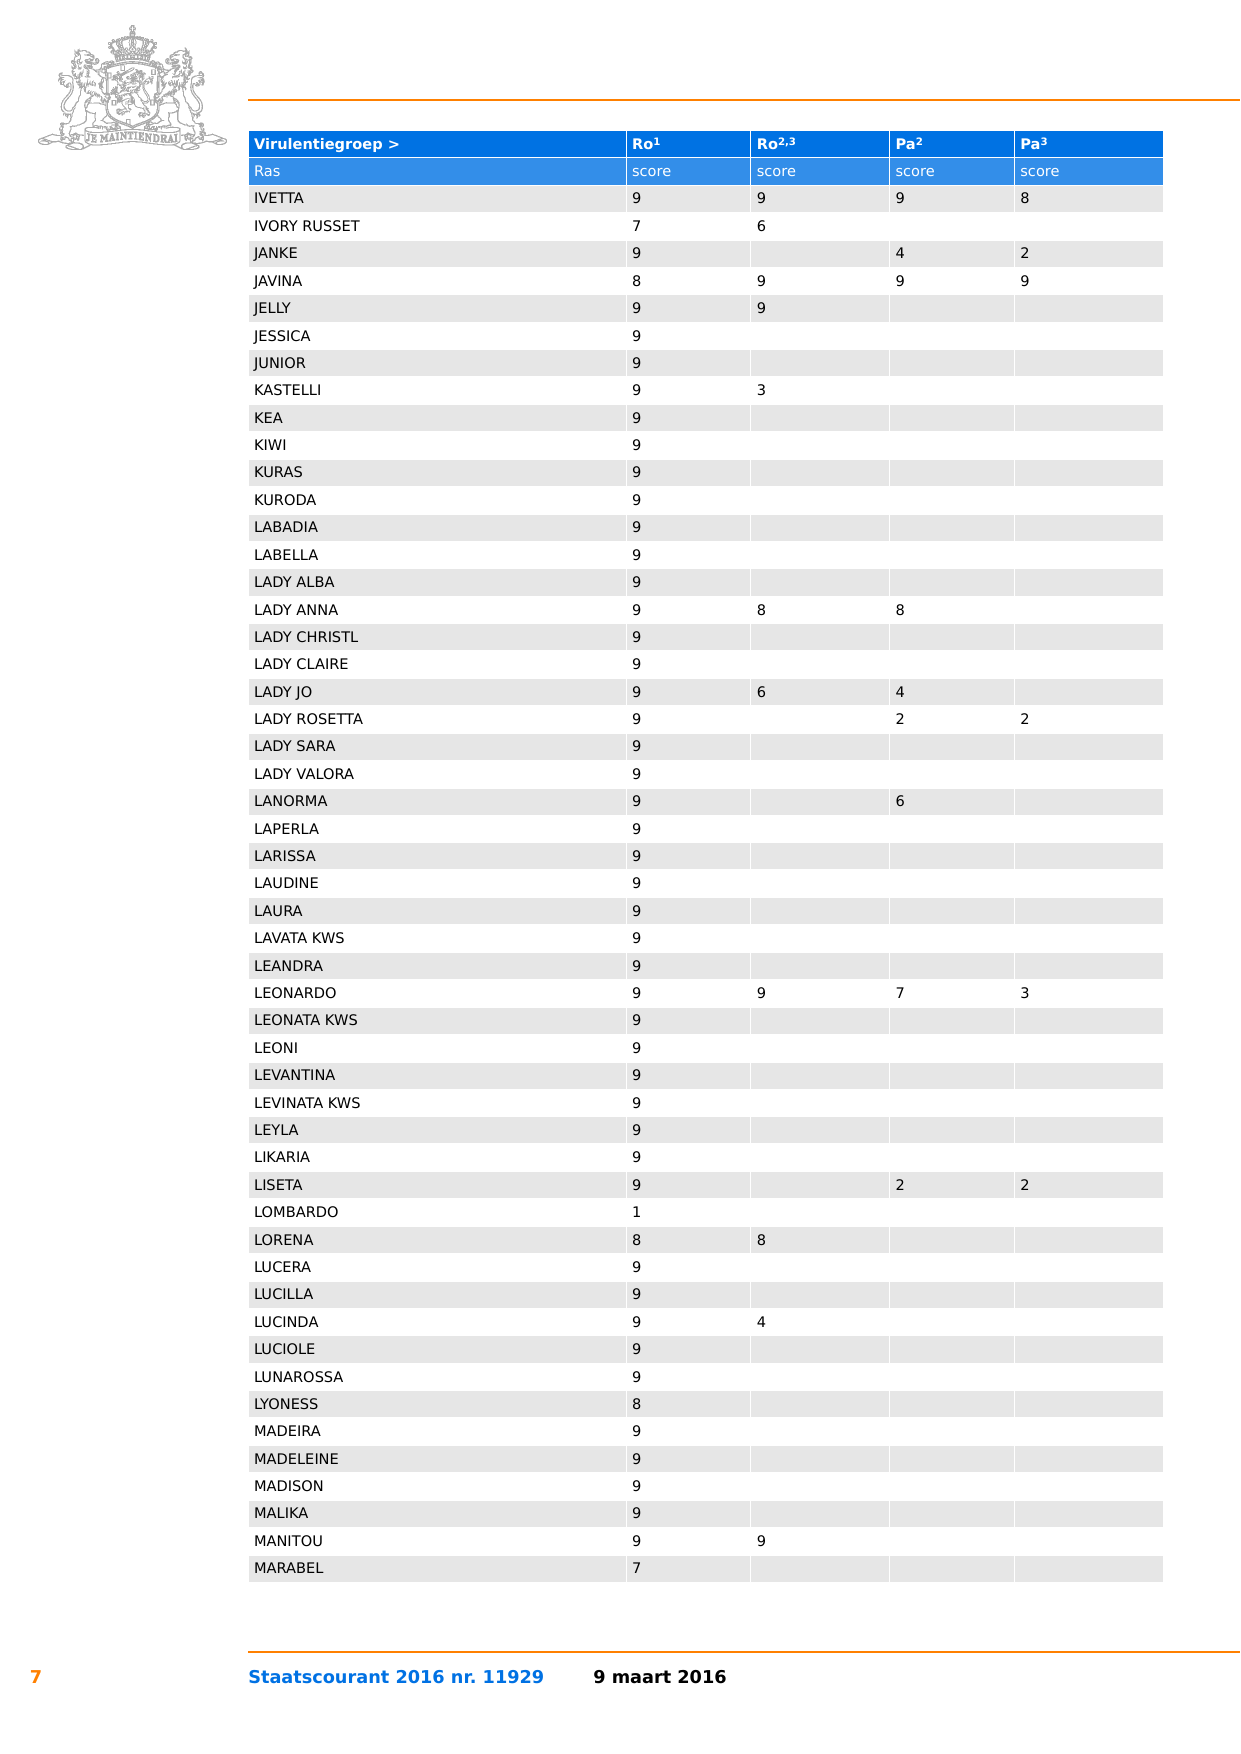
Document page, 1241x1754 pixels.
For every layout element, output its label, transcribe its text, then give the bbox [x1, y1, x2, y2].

table_cell [1015, 323, 1163, 349]
table_cell LUCIOLE [249, 1336, 626, 1363]
table_cell 9 [627, 651, 750, 678]
table_cell [890, 1528, 1014, 1554]
table_cell 9 [627, 980, 750, 1007]
table_cell [1015, 597, 1163, 623]
table_cell 9 [751, 295, 889, 322]
table_cell [1015, 1282, 1163, 1308]
table_cell LADY JO [249, 679, 626, 705]
table_cell [751, 1035, 889, 1061]
table_cell 9 [890, 268, 1014, 294]
table_cell 9 [627, 460, 750, 486]
table_cell [1015, 1063, 1163, 1089]
table_cell LADY VALORA [249, 761, 626, 787]
picture [38, 25, 227, 150]
table_cell 9 [627, 597, 750, 623]
table_cell [890, 323, 1014, 349]
table_cell LYONESS [249, 1391, 626, 1417]
table_cell 9 [751, 980, 889, 1007]
table_cell LEVINATA KWS [249, 1090, 626, 1116]
table_cell 9 [627, 1364, 750, 1390]
table_cell 9 [627, 1336, 750, 1363]
table_cell [890, 1446, 1014, 1472]
table_cell LAUDINE [249, 871, 626, 897]
table_cell LADY ANNA [249, 597, 626, 623]
table_cell KASTELLI [249, 378, 626, 404]
table_cell [751, 953, 889, 979]
table_cell [1015, 816, 1163, 842]
table_cell [1015, 350, 1163, 376]
table_cell score [1015, 158, 1163, 185]
table_cell 7 [627, 213, 750, 239]
table_cell [890, 1419, 1014, 1445]
table_cell [751, 1063, 889, 1089]
table_cell 9 [627, 1008, 750, 1034]
table_cell [751, 1501, 889, 1527]
table_cell [751, 624, 889, 650]
table_cell [890, 734, 1014, 760]
table_cell LEONATA KWS [249, 1008, 626, 1034]
table_cell 9 [627, 761, 750, 787]
table_cell [1015, 1556, 1163, 1582]
table_cell LIKARIA [249, 1145, 626, 1171]
table_cell MADISON [249, 1473, 626, 1500]
table_cell 4 [751, 1309, 889, 1335]
table_cell [751, 1090, 889, 1116]
table_cell 3 [751, 378, 889, 404]
table_cell 2 [1015, 706, 1163, 733]
table_cell [1015, 295, 1163, 322]
table_cell 9 [1015, 268, 1163, 294]
table_cell 9 [627, 1090, 750, 1116]
table_cell 9 [627, 1309, 750, 1335]
table_cell KIWI [249, 432, 626, 459]
table_cell [890, 1254, 1014, 1281]
table_cell LABELLA [249, 542, 626, 568]
table_cell MARABEL [249, 1556, 626, 1582]
table_cell LADY ROSETTA [249, 706, 626, 733]
table_cell [751, 925, 889, 952]
table_cell 9 [627, 1473, 750, 1500]
table_cell [890, 1556, 1014, 1582]
table_cell 9 [751, 1528, 889, 1554]
table_cell 9 [627, 898, 750, 924]
table_cell score [627, 158, 750, 185]
table_cell 8 [1015, 186, 1163, 212]
table_cell [751, 405, 889, 431]
table_cell [751, 1172, 889, 1198]
table_cell 9 [627, 953, 750, 979]
table_cell [890, 295, 1014, 322]
table_cell [751, 1473, 889, 1500]
table_cell LADY SARA [249, 734, 626, 760]
table_cell KEA [249, 405, 626, 431]
table_cell 9 [627, 542, 750, 568]
table_cell [1015, 761, 1163, 787]
table_cell [751, 789, 889, 815]
table_cell [751, 1145, 889, 1171]
table_header Pa3 [1015, 131, 1163, 157]
table_cell 8 [627, 268, 750, 294]
table_cell [751, 569, 889, 596]
table_cell [1015, 432, 1163, 459]
table_cell 2 [1015, 241, 1163, 267]
table_cell 9 [627, 1528, 750, 1554]
table_cell 9 [627, 350, 750, 376]
table_cell [890, 1199, 1014, 1226]
table_cell [890, 432, 1014, 459]
table_cell [751, 706, 889, 733]
table_cell [1015, 1391, 1163, 1417]
table_cell LORENA [249, 1227, 626, 1253]
table_cell score [890, 158, 1014, 185]
table_cell JANKE [249, 241, 626, 267]
table_cell [1015, 569, 1163, 596]
table_cell LEONI [249, 1035, 626, 1061]
table_cell [890, 487, 1014, 513]
table_cell [890, 1309, 1014, 1335]
table_cell LAURA [249, 898, 626, 924]
table_cell [1015, 378, 1163, 404]
table_cell LEVANTINA [249, 1063, 626, 1089]
table_cell LOMBARDO [249, 1199, 626, 1226]
table_cell [1015, 1035, 1163, 1061]
table_cell [1015, 1419, 1163, 1445]
table_cell [890, 925, 1014, 952]
table_cell [751, 487, 889, 513]
table_cell [751, 1008, 889, 1034]
table_cell 9 [627, 1063, 750, 1089]
table_cell [1015, 953, 1163, 979]
table_cell [1015, 898, 1163, 924]
table_cell LAPERLA [249, 816, 626, 842]
table_header Virulentiegroep > [249, 131, 626, 157]
table_cell [890, 1145, 1014, 1171]
table_cell 9 [627, 1419, 750, 1445]
table_cell [1015, 1528, 1163, 1554]
table_header Pa2 [890, 131, 1014, 157]
table_cell 4 [890, 241, 1014, 267]
table_cell [751, 1336, 889, 1363]
table_cell [1015, 1501, 1163, 1527]
table_cell MALIKA [249, 1501, 626, 1527]
table_cell LUCILLA [249, 1282, 626, 1308]
table_cell [890, 515, 1014, 541]
table_cell LADY ALBA [249, 569, 626, 596]
table_cell [1015, 515, 1163, 541]
table_cell [890, 651, 1014, 678]
table_cell [890, 1336, 1014, 1363]
table_cell [751, 1556, 889, 1582]
table_cell [890, 460, 1014, 486]
table_cell 4 [890, 679, 1014, 705]
table_cell 6 [890, 789, 1014, 815]
table_cell 8 [890, 597, 1014, 623]
table_header Ro2,3 [751, 131, 889, 157]
table_cell 6 [751, 679, 889, 705]
table_cell [751, 542, 889, 568]
table_cell [751, 871, 889, 897]
table_cell [890, 843, 1014, 869]
table_cell LARISSA [249, 843, 626, 869]
table_cell [890, 378, 1014, 404]
table_cell LANORMA [249, 789, 626, 815]
table_cell [1015, 734, 1163, 760]
table_cell [751, 515, 889, 541]
table_cell [751, 761, 889, 787]
table_cell 8 [751, 1227, 889, 1253]
table_cell [890, 1501, 1014, 1527]
table_cell [751, 1446, 889, 1472]
table_cell 9 [627, 679, 750, 705]
table_cell [1015, 1336, 1163, 1363]
table_cell 3 [1015, 980, 1163, 1007]
table_cell 9 [627, 241, 750, 267]
table_cell 9 [627, 1501, 750, 1527]
table_cell [890, 816, 1014, 842]
table_cell [1015, 1008, 1163, 1034]
table_cell [1015, 405, 1163, 431]
table_cell [1015, 624, 1163, 650]
table_cell [890, 213, 1014, 239]
table_cell 2 [890, 706, 1014, 733]
table_cell 1 [627, 1199, 750, 1226]
table_cell [1015, 1364, 1163, 1390]
table_cell [1015, 1227, 1163, 1253]
table_cell [1015, 843, 1163, 869]
table_cell Ras [249, 158, 626, 185]
table_cell 9 [627, 734, 750, 760]
table_cell MADELEINE [249, 1446, 626, 1472]
table_cell [751, 350, 889, 376]
table_cell 9 [627, 487, 750, 513]
table_cell [751, 1282, 889, 1308]
table_cell [890, 1090, 1014, 1116]
table_cell [1015, 1309, 1163, 1335]
table_cell 9 [627, 186, 750, 212]
table_cell 9 [627, 706, 750, 733]
table_cell JELLY [249, 295, 626, 322]
table_header Ro1 [627, 131, 750, 157]
table_cell 9 [751, 268, 889, 294]
table_cell 6 [751, 213, 889, 239]
table_cell [751, 1391, 889, 1417]
table_cell [890, 405, 1014, 431]
table_cell [751, 1419, 889, 1445]
table_cell LABADIA [249, 515, 626, 541]
table_cell 9 [627, 378, 750, 404]
table_cell [751, 734, 889, 760]
table_cell [751, 323, 889, 349]
table_cell 9 [627, 1035, 750, 1061]
table_cell [890, 1473, 1014, 1500]
table_cell LISETA [249, 1172, 626, 1198]
table_cell [1015, 1199, 1163, 1226]
table_cell [1015, 871, 1163, 897]
table_cell [890, 871, 1014, 897]
table_cell LEYLA [249, 1117, 626, 1143]
table_cell JESSICA [249, 323, 626, 349]
table_cell 9 [627, 843, 750, 869]
table_cell [1015, 1117, 1163, 1143]
table_cell 9 [627, 405, 750, 431]
table_cell [1015, 1145, 1163, 1171]
table_cell [751, 843, 889, 869]
table_cell 9 [627, 1282, 750, 1308]
table_cell [890, 1282, 1014, 1308]
table_cell LADY CLAIRE [249, 651, 626, 678]
table_cell LAVATA KWS [249, 925, 626, 952]
table_cell [1015, 1090, 1163, 1116]
table_cell 7 [627, 1556, 750, 1582]
table_cell 9 [627, 1145, 750, 1171]
table_cell LUCINDA [249, 1309, 626, 1335]
table_cell 9 [627, 1254, 750, 1281]
table_cell [890, 1364, 1014, 1390]
table_cell JAVINA [249, 268, 626, 294]
table_cell 8 [627, 1391, 750, 1417]
table_cell 9 [627, 295, 750, 322]
table_cell [751, 651, 889, 678]
table_cell [890, 953, 1014, 979]
table_cell [1015, 1473, 1163, 1500]
table_cell LADY CHRISTL [249, 624, 626, 650]
table_cell IVORY RUSSET [249, 213, 626, 239]
table_cell JUNIOR [249, 350, 626, 376]
table_cell 9 [890, 186, 1014, 212]
table_cell [890, 1391, 1014, 1417]
table_cell LEONARDO [249, 980, 626, 1007]
table_cell MANITOU [249, 1528, 626, 1554]
table_cell MADEIRA [249, 1419, 626, 1445]
table_cell 9 [627, 323, 750, 349]
table_cell 9 [627, 515, 750, 541]
table_cell [1015, 925, 1163, 952]
table_cell LEANDRA [249, 953, 626, 979]
table_cell 2 [890, 1172, 1014, 1198]
table_cell [751, 816, 889, 842]
table_cell [751, 1254, 889, 1281]
table_cell IVETTA [249, 186, 626, 212]
table_cell [890, 1117, 1014, 1143]
table_cell [1015, 789, 1163, 815]
table_cell 9 [627, 1172, 750, 1198]
table_cell score [751, 158, 889, 185]
table_cell [890, 624, 1014, 650]
table_cell [890, 350, 1014, 376]
table_cell [890, 898, 1014, 924]
table_cell [1015, 460, 1163, 486]
table_cell [751, 460, 889, 486]
table_cell 8 [627, 1227, 750, 1253]
table_cell 9 [627, 432, 750, 459]
table_cell [1015, 651, 1163, 678]
table_cell [890, 1008, 1014, 1034]
table_cell [751, 1117, 889, 1143]
table_cell [751, 241, 889, 267]
table_cell 9 [627, 925, 750, 952]
table_cell [1015, 1254, 1163, 1281]
table_cell [890, 761, 1014, 787]
table_cell [1015, 487, 1163, 513]
table_cell 2 [1015, 1172, 1163, 1198]
table_cell [1015, 679, 1163, 705]
table_cell 9 [627, 1117, 750, 1143]
table_cell [1015, 213, 1163, 239]
table_cell [1015, 542, 1163, 568]
table_cell 9 [627, 871, 750, 897]
table_cell 9 [627, 1446, 750, 1472]
table_cell [890, 1063, 1014, 1089]
table_cell [890, 1227, 1014, 1253]
table_cell LUCERA [249, 1254, 626, 1281]
table_cell [751, 1199, 889, 1226]
table_cell 9 [751, 186, 889, 212]
table_cell KURODA [249, 487, 626, 513]
table_cell [1015, 1446, 1163, 1472]
table_cell [751, 1364, 889, 1390]
table_cell [890, 542, 1014, 568]
table_cell [751, 432, 889, 459]
table_cell [890, 1035, 1014, 1061]
table_cell 7 [890, 980, 1014, 1007]
table_cell [890, 569, 1014, 596]
table_cell [751, 898, 889, 924]
table_cell 9 [627, 816, 750, 842]
table_cell 8 [751, 597, 889, 623]
table_cell 9 [627, 569, 750, 596]
table_cell 9 [627, 624, 750, 650]
table_cell KURAS [249, 460, 626, 486]
table_cell 9 [627, 789, 750, 815]
table_cell LUNAROSSA [249, 1364, 626, 1390]
